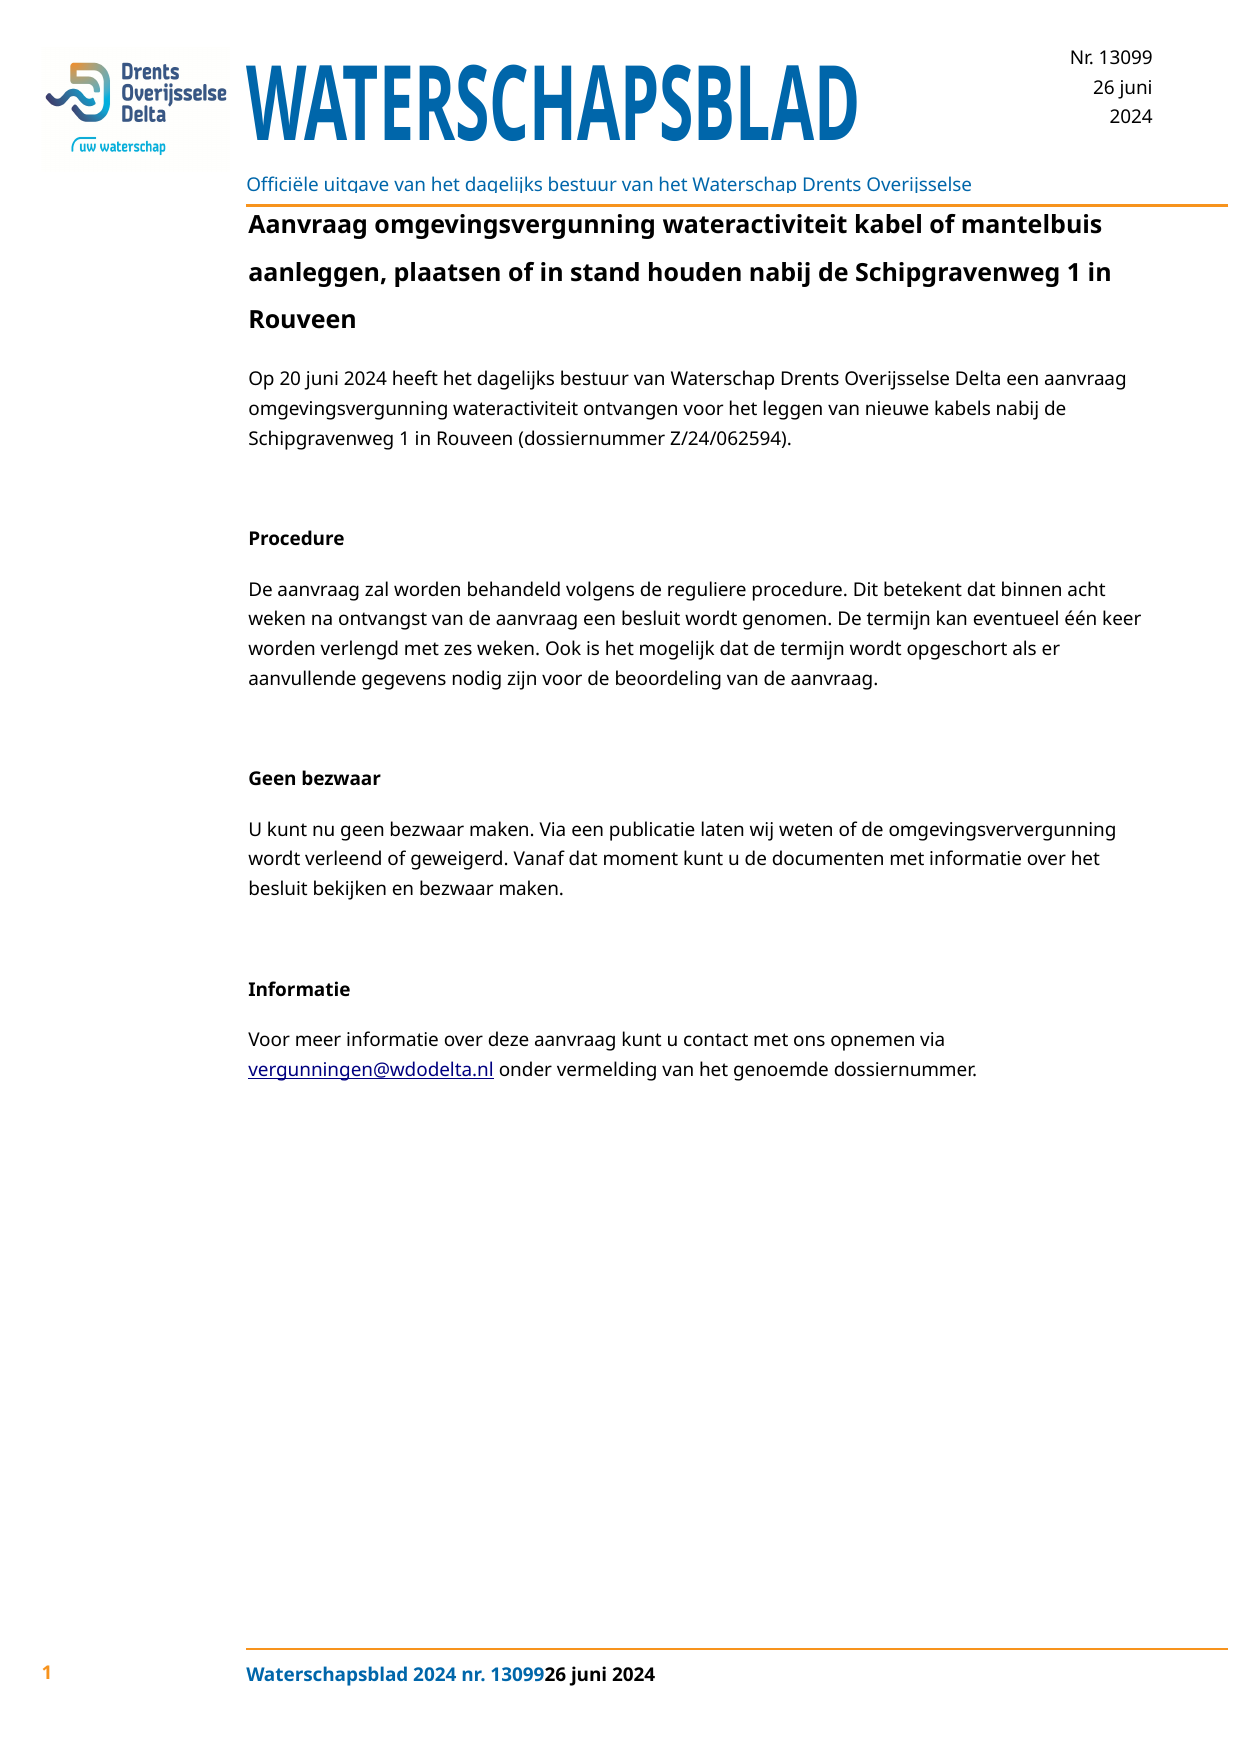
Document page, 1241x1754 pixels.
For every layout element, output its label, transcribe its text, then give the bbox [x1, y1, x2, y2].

text Informatie [248, 976, 1152, 1002]
text Procedure [248, 526, 1152, 551]
text Geen bezwaar [248, 766, 1152, 791]
text Aanvraag omgevingsvergunning wateractiviteit kabel of mantelbuis aanleggen, plaatsen of in stand houden nabij de Schipgravenweg 1 in Rouveen [248, 207, 1152, 336]
text Voor meer informatie over deze aanvraag kunt u contact met ons opnemen via vergunningen@wdodelta.nl onder vermelding van het genoemde dossiernummer. [248, 1026, 1152, 1082]
text U kunt nu geen bezwaar maken. Via een publicatie laten wij weten of de omgevingsververgunning wordt verleend of geweigerd. Vanaf dat moment kunt u de documenten met informatie over het besluit bekijken en bezwaar maken. [248, 816, 1152, 901]
text De aanvraag zal worden behandeld volgens de reguliere procedure. Dit betekent dat binnen acht weken na ontvangst van de aanvraag een besluit wordt genomen. De termijn kan eventueel één keer worden verlengd met zes weken. Ook is het mogelijk dat de termijn wordt opgeschort als er aanvullende gegevens nodig zijn voor de beoordeling van de aanvraag. [248, 576, 1152, 690]
text Op 20 juni 2024 heeft het dagelijks bestuur van Waterschap Drents Overijsselse Delta een aanvraag omgevingsvergunning wateractiviteit ontvangen voor het leggen van nieuwe kabels nabij de Schipgravenweg 1 in Rouveen (dossiernummer Z/24/062594). [248, 366, 1152, 450]
picture [41, 47, 231, 172]
